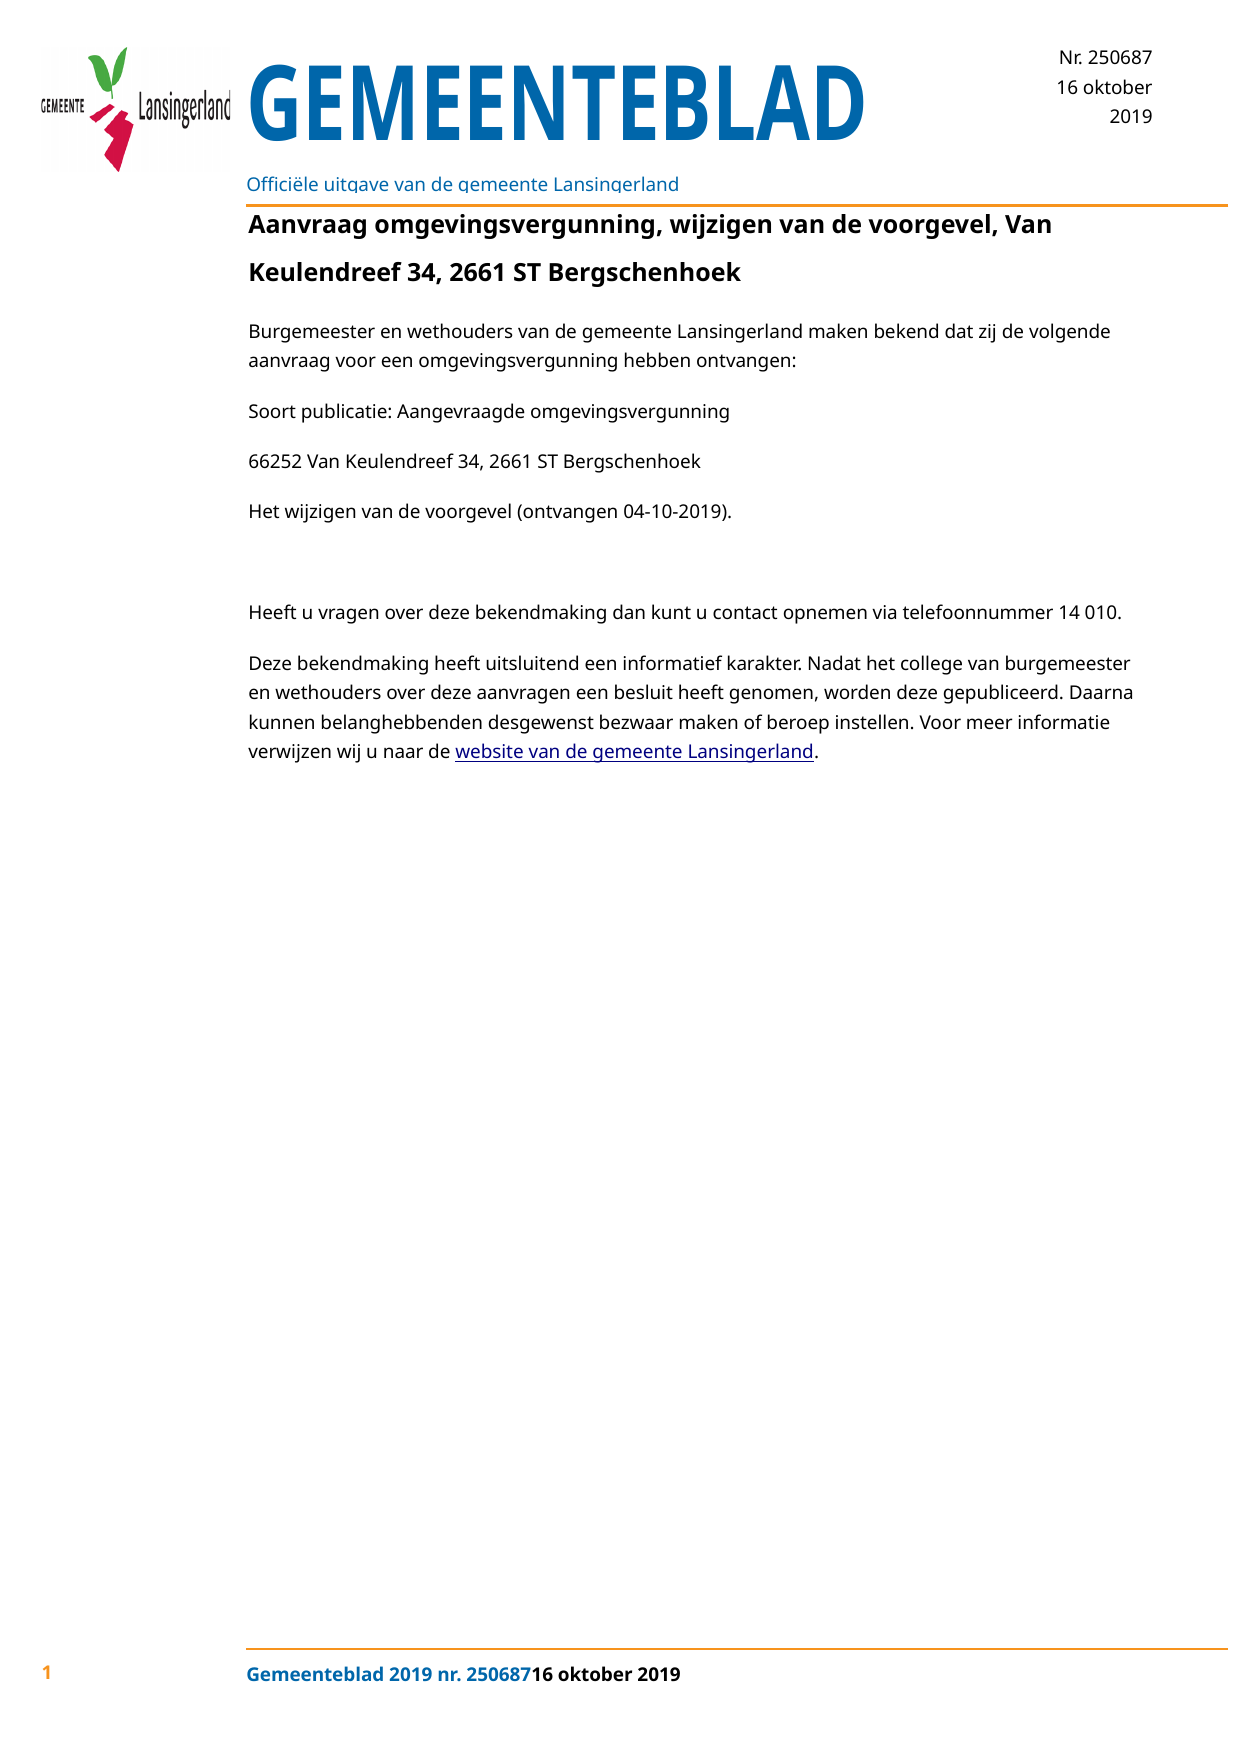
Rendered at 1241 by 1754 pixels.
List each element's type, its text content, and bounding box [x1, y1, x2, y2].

picture [41, 47, 231, 172]
text 66252 Van Keulendreef 34, 2661 ST Bergschenhoek [248, 448, 1152, 474]
text Aanvraag omgevingsvergunning, wijzigen van de voorgevel, Van Keulendreef 34, 2661 ST Bergschenhoek [248, 207, 1152, 288]
text Heeft u vragen over deze bekendmaking dan kunt u contact opnemen via telefoonnummer 14 010. [248, 599, 1152, 625]
text Deze bekendmaking heeft uitsluitend een informatief karakter. Nadat het college van burgemeester en wethouders over deze aanvragen een besluit heeft genomen, worden deze gepubliceerd. Daarna kunnen belanghebbenden desgewenst bezwaar maken of beroep instellen. Voor meer informatie verwijzen wij u naar de website van de gemeente Lansingerland. [248, 650, 1152, 764]
text Burgemeester en wethouders van de gemeente Lansingerland maken bekend dat zij de volgende aanvraag voor een omgevingsvergunning hebben ontvangen: [248, 318, 1152, 373]
text Het wijzigen van de voorgevel (ontvangen 04-10-2019). [248, 499, 1152, 524]
text Soort publicatie: Aangevraagde omgevingsvergunning [248, 398, 1152, 424]
